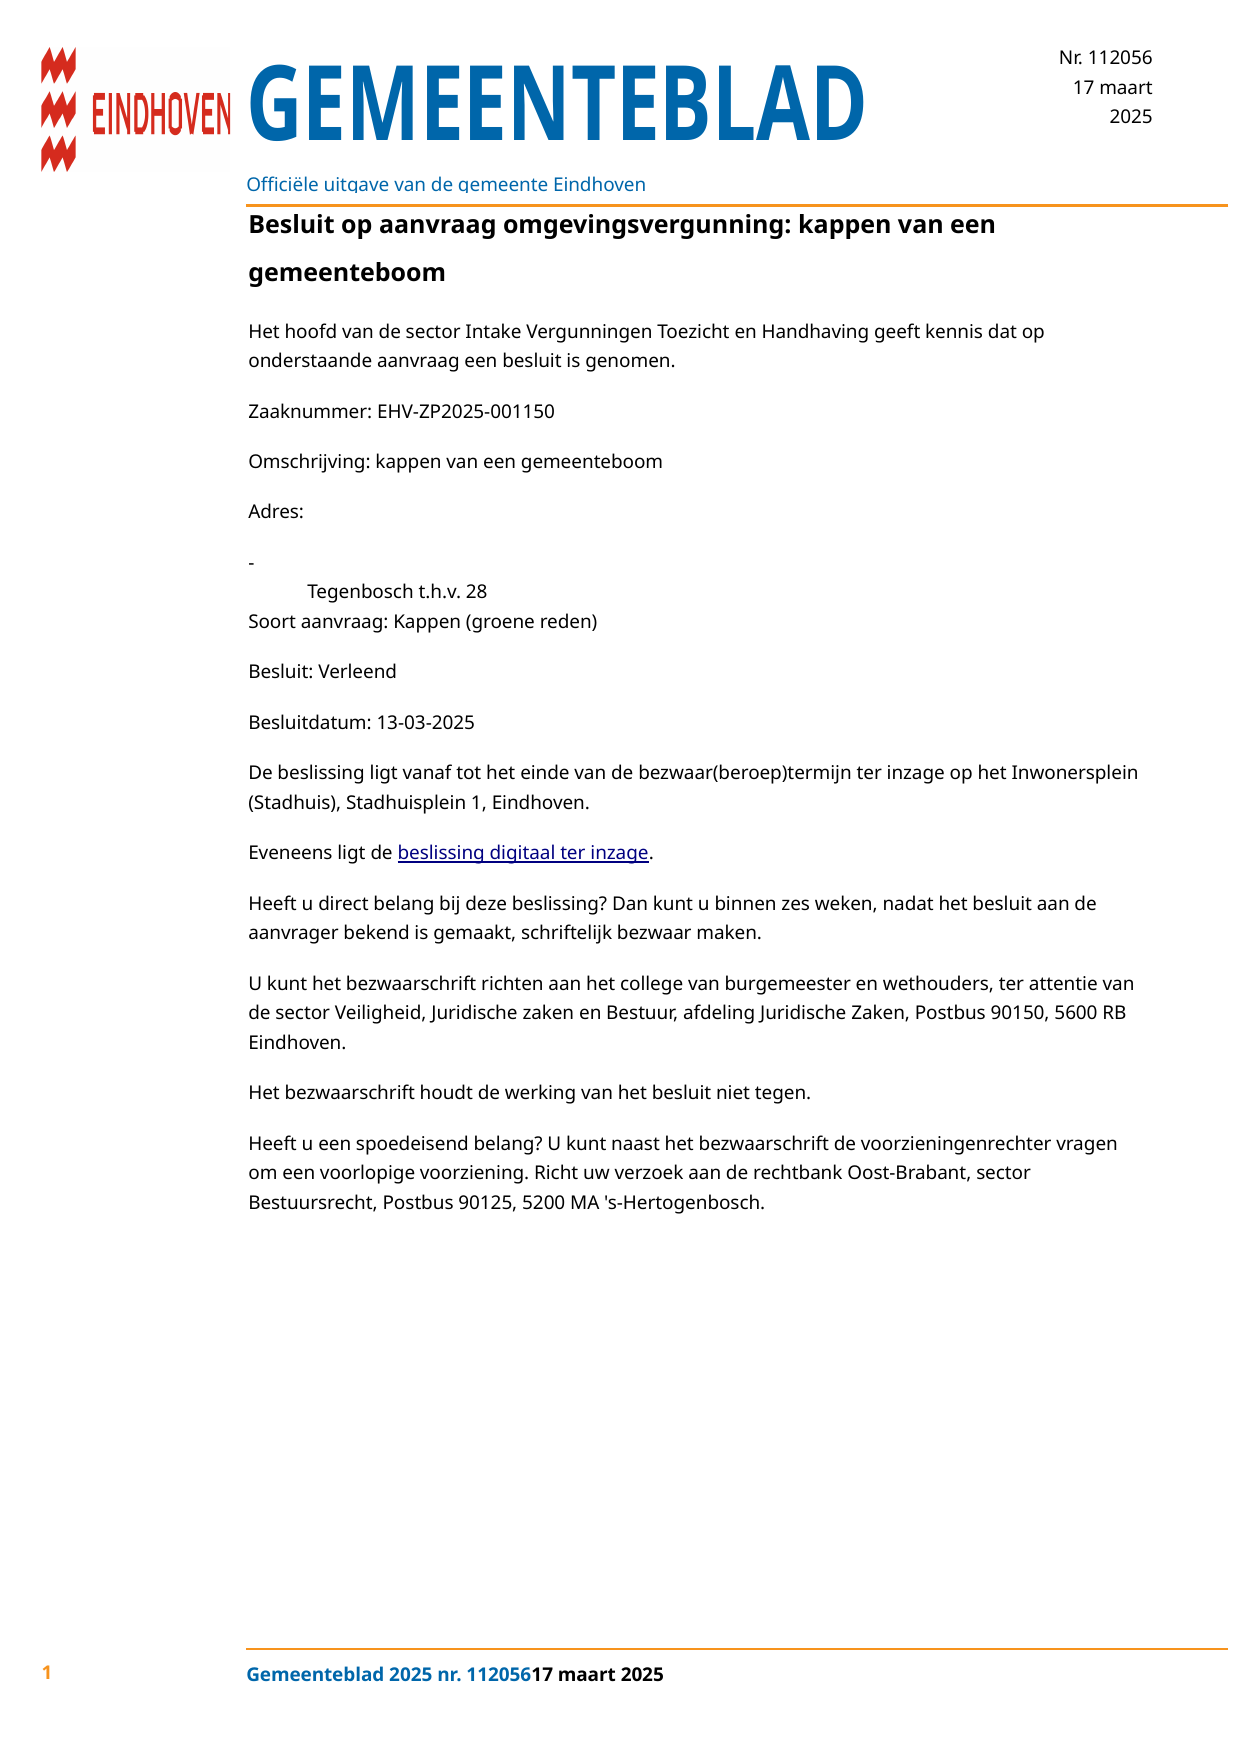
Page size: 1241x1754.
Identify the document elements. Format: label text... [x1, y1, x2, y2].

list Tegenbosch t.h.v. 28 [248, 579, 1152, 604]
text Besluitdatum: 13-03-2025 [248, 709, 1152, 735]
text Het bezwaarschrift houdt de werking van het besluit niet tegen. [248, 1079, 1152, 1105]
text Heeft u direct belang bij deze beslissing? Dan kunt u binnen zes weken, nadat het besluit aan de aanvrager bekend is gemaakt, schriftelijk bezwaar maken. [248, 890, 1152, 945]
text Eveneens ligt de beslissing digitaal ter inzage. [248, 839, 1152, 865]
text Het hoofd van de sector Intake Vergunningen Toezicht en Handhaving geeft kennis dat op onderstaande aanvraag een besluit is genomen. [248, 318, 1152, 373]
text Omschrijving: kappen van een gemeenteboom [248, 448, 1152, 474]
picture [41, 47, 231, 172]
text Adres: [248, 499, 1152, 524]
text Besluit op aanvraag omgevingsvergunning: kappen van een gemeenteboom [248, 207, 1152, 288]
text U kunt het bezwaarschrift richten aan het college van burgemeester en wethouders, ter attentie van de sector Veiligheid, Juridische zaken en Bestuur, afdeling Juridische Zaken, Postbus 90150, 5600 RB Eindhoven. [248, 970, 1152, 1055]
text Besluit: Verleend [248, 659, 1152, 684]
text Zaaknummer: EHV-ZP2025-001150 [248, 398, 1152, 424]
text Heeft u een spoedeisend belang? U kunt naast het bezwaarschrift de voorzieningenrechter vragen om een voorlopige voorziening. Richt uw verzoek aan de rechtbank Oost-Brabant, sector Bestuursrecht, Postbus 90125, 5200 MA 's-Hertogenbosch. [248, 1130, 1152, 1215]
text Soort aanvraag: Kappen (groene reden) [248, 608, 1152, 634]
text De beslissing ligt vanaf tot het einde van de bezwaar(beroep)termijn ter inzage op het Inwonersplein (Stadhuis), Stadhuisplein 1, Eindhoven. [248, 759, 1152, 815]
